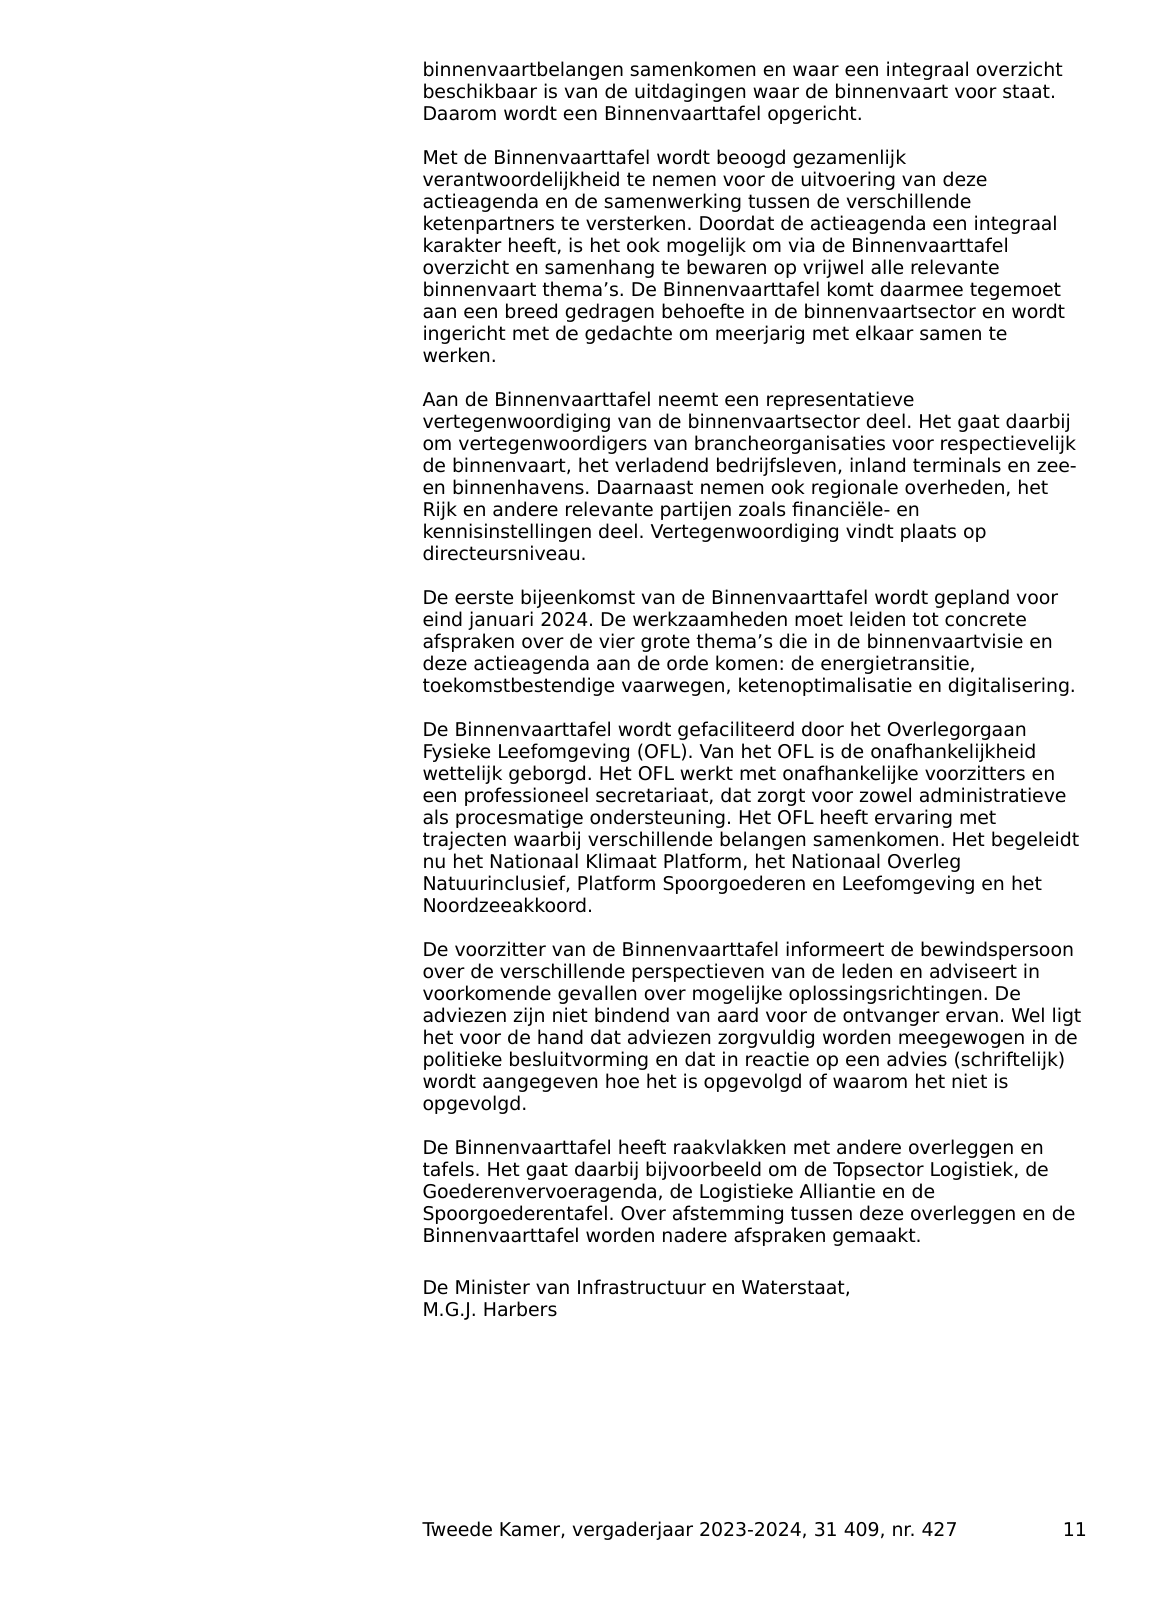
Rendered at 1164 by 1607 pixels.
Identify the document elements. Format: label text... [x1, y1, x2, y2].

text De eerste bijeenkomst van de Binnenvaarttafel wordt gepland voor eind januari 2024. De werkzaamheden moet leiden tot concrete afspraken over de vier grote thema’s die in de binnenvaartvisie en deze actieagenda aan de orde komen: de energietransitie, toekomstbestendige vaarwegen, ketenoptimalisatie en digitalisering. [422, 587, 1087, 697]
text De Binnenvaarttafel heeft raakvlakken met andere overleggen en tafels. Het gaat daarbij bijvoorbeeld om de Topsector Logistiek, de Goederenvervoeragenda, de Logistieke Alliantie en de Spoorgoederentafel. Over afstemming tussen deze overleggen en de Binnenvaarttafel worden nadere afspraken gemaakt. [422, 1137, 1087, 1247]
text De Minister van Infrastructuur en Waterstaat, M.G.J. Harbers [422, 1277, 1087, 1321]
text Met de Binnenvaarttafel wordt beoogd gezamenlijk verantwoordelijkheid te nemen voor de uitvoering van deze actieagenda en de samenwerking tussen de verschillende ketenpartners te versterken. Doordat de actieagenda een integraal karakter heeft, is het ook mogelijk om via de Binnenvaarttafel overzicht en samenhang te bewaren op vrijwel alle relevante binnenvaart thema’s. De Binnenvaarttafel komt daarmee tegemoet aan een breed gedragen behoefte in de binnenvaartsector en wordt ingericht met de gedachte om meerjarig met elkaar samen te werken. [422, 147, 1087, 367]
text De Binnenvaarttafel wordt gefaciliteerd door het Overlegorgaan Fysieke Leefomgeving (OFL). Van het OFL is de onafhankelijkheid wettelijk geborgd. Het OFL werkt met onafhankelijke voorzitters en een professioneel secretariaat, dat zorgt voor zowel administratieve als procesmatige ondersteuning. Het OFL heeft ervaring met trajecten waarbij verschillende belangen samenkomen. Het begeleidt nu het Nationaal Klimaat Platform, het Nationaal Overleg Natuurinclusief, Platform Spoorgoederen en Leefomgeving en het Noordzeeakkoord. [422, 719, 1087, 917]
text binnenvaartbelangen samenkomen en waar een integraal overzicht beschikbaar is van de uitdagingen waar de binnenvaart voor staat. Daarom wordt een Binnenvaarttafel opgericht. [422, 59, 1087, 125]
text De voorzitter van de Binnenvaarttafel informeert de bewindspersoon over de verschillende perspectieven van de leden en adviseert in voorkomende gevallen over mogelijke oplossingsrichtingen. De adviezen zijn niet bindend van aard voor de ontvanger ervan. Wel ligt het voor de hand dat adviezen zorgvuldig worden meegewogen in de politieke besluitvorming en dat in reactie op een advies (schriftelijk) wordt aangegeven hoe het is opgevolgd of waarom het niet is opgevolgd. [422, 939, 1087, 1115]
text Aan de Binnenvaarttafel neemt een representatieve vertegenwoordiging van de binnenvaartsector deel. Het gaat daarbij om vertegenwoordigers van brancheorganisaties voor respectievelijk de binnenvaart, het verladend bedrijfsleven, inland terminals en zee- en binnenhavens. Daarnaast nemen ook regionale overheden, het Rijk en andere relevante partijen zoals financiële- en kennisinstellingen deel. Vertegenwoordiging vindt plaats op directeursniveau. [422, 389, 1087, 565]
